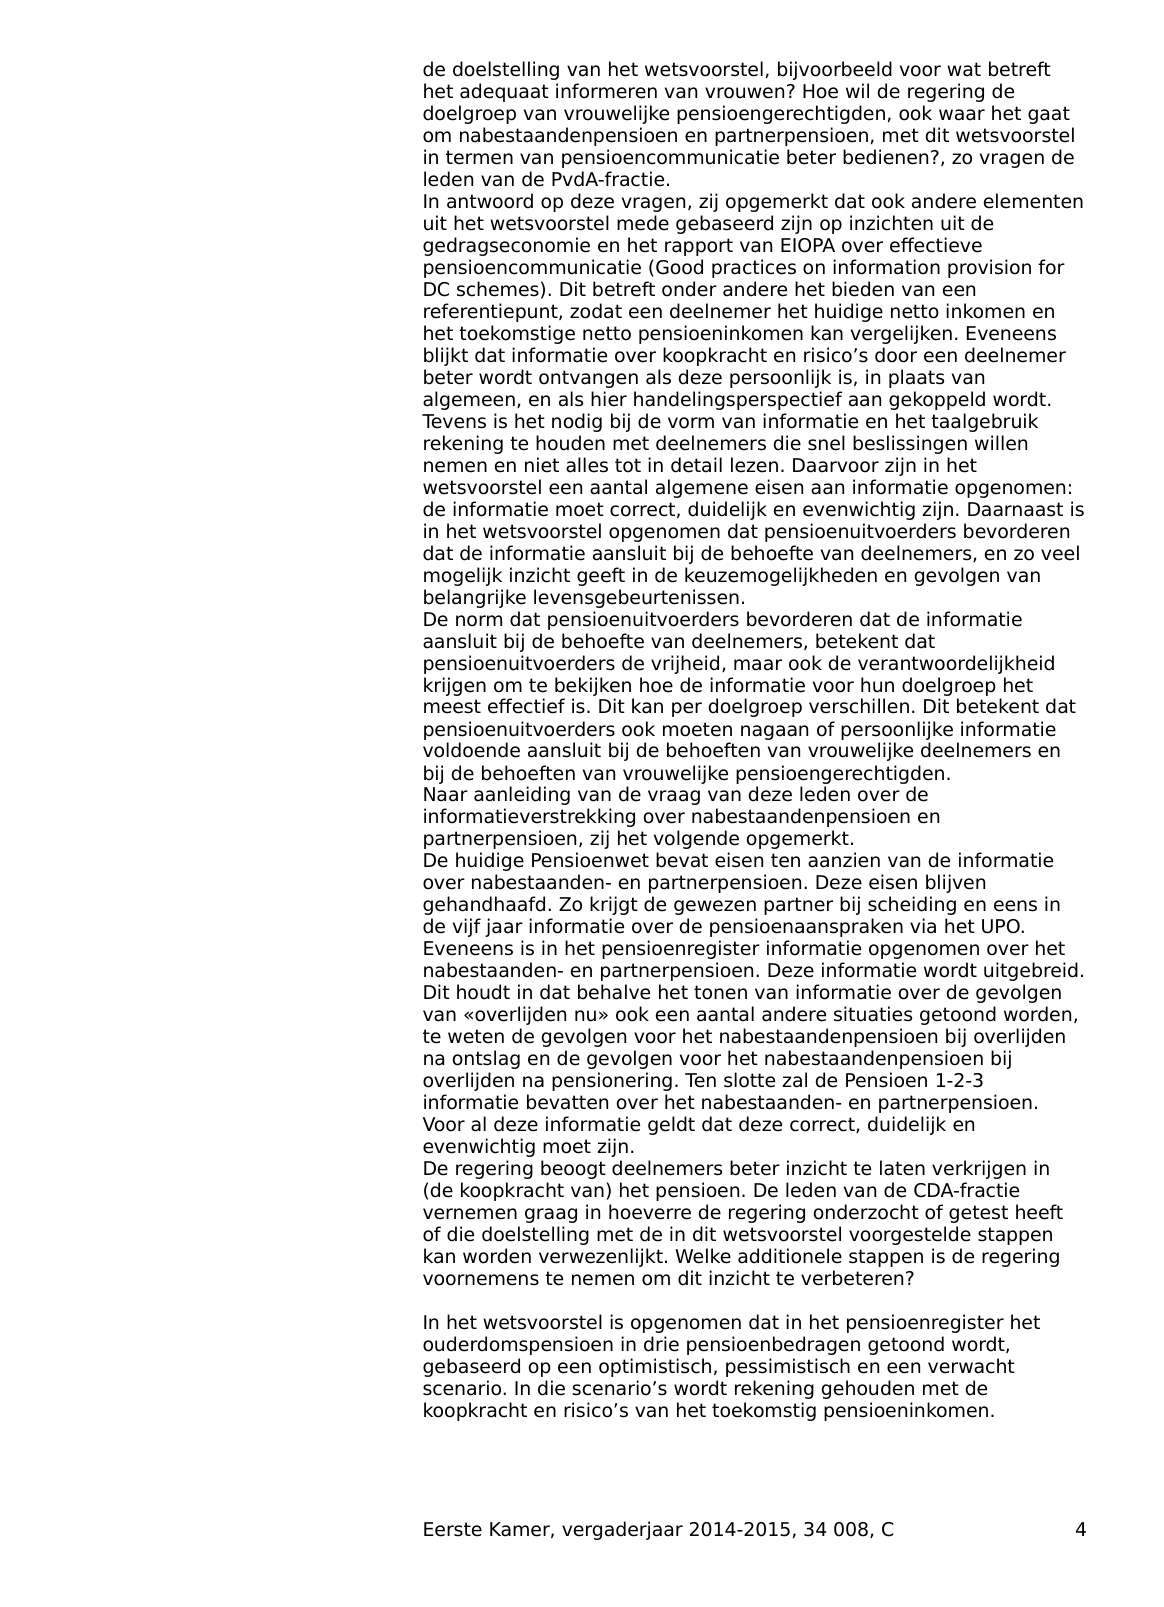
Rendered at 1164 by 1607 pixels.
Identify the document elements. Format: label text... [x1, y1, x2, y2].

text In het wetsvoorstel is opgenomen dat in het pensioenregister het ouderdomspensioen in drie pensioenbedragen getoond wordt, gebaseerd op een optimistisch, pessimistisch en een verwacht scenario. In die scenario’s wordt rekening gehouden met de koopkracht en risico’s van het toekomstig pensioeninkomen. [422, 1312, 1087, 1422]
text In antwoord op deze vragen, zij opgemerkt dat ook andere elementen uit het wetsvoorstel mede gebaseerd zijn op inzichten uit de gedragseconomie en het rapport van EIOPA over effectieve pensioencommunicatie (Good practices on information provision for DC schemes). Dit betreft onder andere het bieden van een referentiepunt, zodat een deelnemer het huidige netto inkomen en het toekomstige netto pensioeninkomen kan vergelijken. Eveneens blijkt dat informatie over koopkracht en risico’s door een deelnemer beter wordt ontvangen als deze persoonlijk is, in plaats van algemeen, en als hier handelingsperspectief aan gekoppeld wordt. Tevens is het nodig bij de vorm van informatie en het taalgebruik rekening te houden met deelnemers die snel beslissingen willen nemen en niet alles tot in detail lezen. Daarvoor zijn in het wetsvoorstel een aantal algemene eisen aan informatie opgenomen: de informatie moet correct, duidelijk en evenwichtig zijn. Daarnaast is in het wetsvoorstel opgenomen dat pensioenuitvoerders bevorderen dat de informatie aansluit bij de behoefte van deelnemers, en zo veel mogelijk inzicht geeft in de keuzemogelijkheden en gevolgen van belangrijke levensgebeurtenissen. [422, 191, 1087, 608]
text De norm dat pensioenuitvoerders bevorderen dat de informatie aansluit bij de behoefte van deelnemers, betekent dat pensioenuitvoerders de vrijheid, maar ook de verantwoordelijkheid krijgen om te bekijken hoe de informatie voor hun doelgroep het meest effectief is. Dit kan per doelgroep verschillen. Dit betekent dat pensioenuitvoerders ook moeten nagaan of persoonlijke informatie voldoende aansluit bij de behoeften van vrouwelijke deelnemers en bij de behoeften van vrouwelijke pensioengerechtigden. [422, 608, 1087, 784]
text De huidige Pensioenwet bevat eisen ten aanzien van de informatie over nabestaanden- en partnerpensioen. Deze eisen blijven gehandhaafd. Zo krijgt de gewezen partner bij scheiding en eens in de vijf jaar informatie over de pensioenaanspraken via het UPO. Eveneens is in het pensioenregister informatie opgenomen over het nabestaanden- en partnerpensioen. Deze informatie wordt uitgebreid. Dit houdt in dat behalve het tonen van informatie over de gevolgen van «overlijden nu» ook een aantal andere situaties getoond worden, te weten de gevolgen voor het nabestaandenpensioen bij overlijden na ontslag en de gevolgen voor het nabestaandenpensioen bij overlijden na pensionering. Ten slotte zal de Pensioen 1-2-3 informatie bevatten over het nabestaanden- en partnerpensioen. Voor al deze informatie geldt dat deze correct, duidelijk en evenwichtig moet zijn. [422, 850, 1087, 1158]
text De regering beoogt deelnemers beter inzicht te laten verkrijgen in (de koopkracht van) het pensioen. De leden van de CDA-fractie vernemen graag in hoeverre de regering onderzocht of getest heeft of die doelstelling met de in dit wetsvoorstel voorgestelde stappen kan worden verwezenlijkt. Welke additionele stappen is de regering voornemens te nemen om dit inzicht te verbeteren? [422, 1158, 1087, 1290]
text de doelstelling van het wetsvoorstel, bijvoorbeeld voor wat betreft het adequaat informeren van vrouwen? Hoe wil de regering de doelgroep van vrouwelijke pensioengerechtigden, ook waar het gaat om nabestaandenpensioen en partnerpensioen, met dit wetsvoorstel in termen van pensioencommunicatie beter bedienen?, zo vragen de leden van de PvdA-fractie. [422, 59, 1087, 191]
text Naar aanleiding van de vraag van deze leden over de informatieverstrekking over nabestaandenpensioen en partnerpensioen, zij het volgende opgemerkt. [422, 784, 1087, 850]
